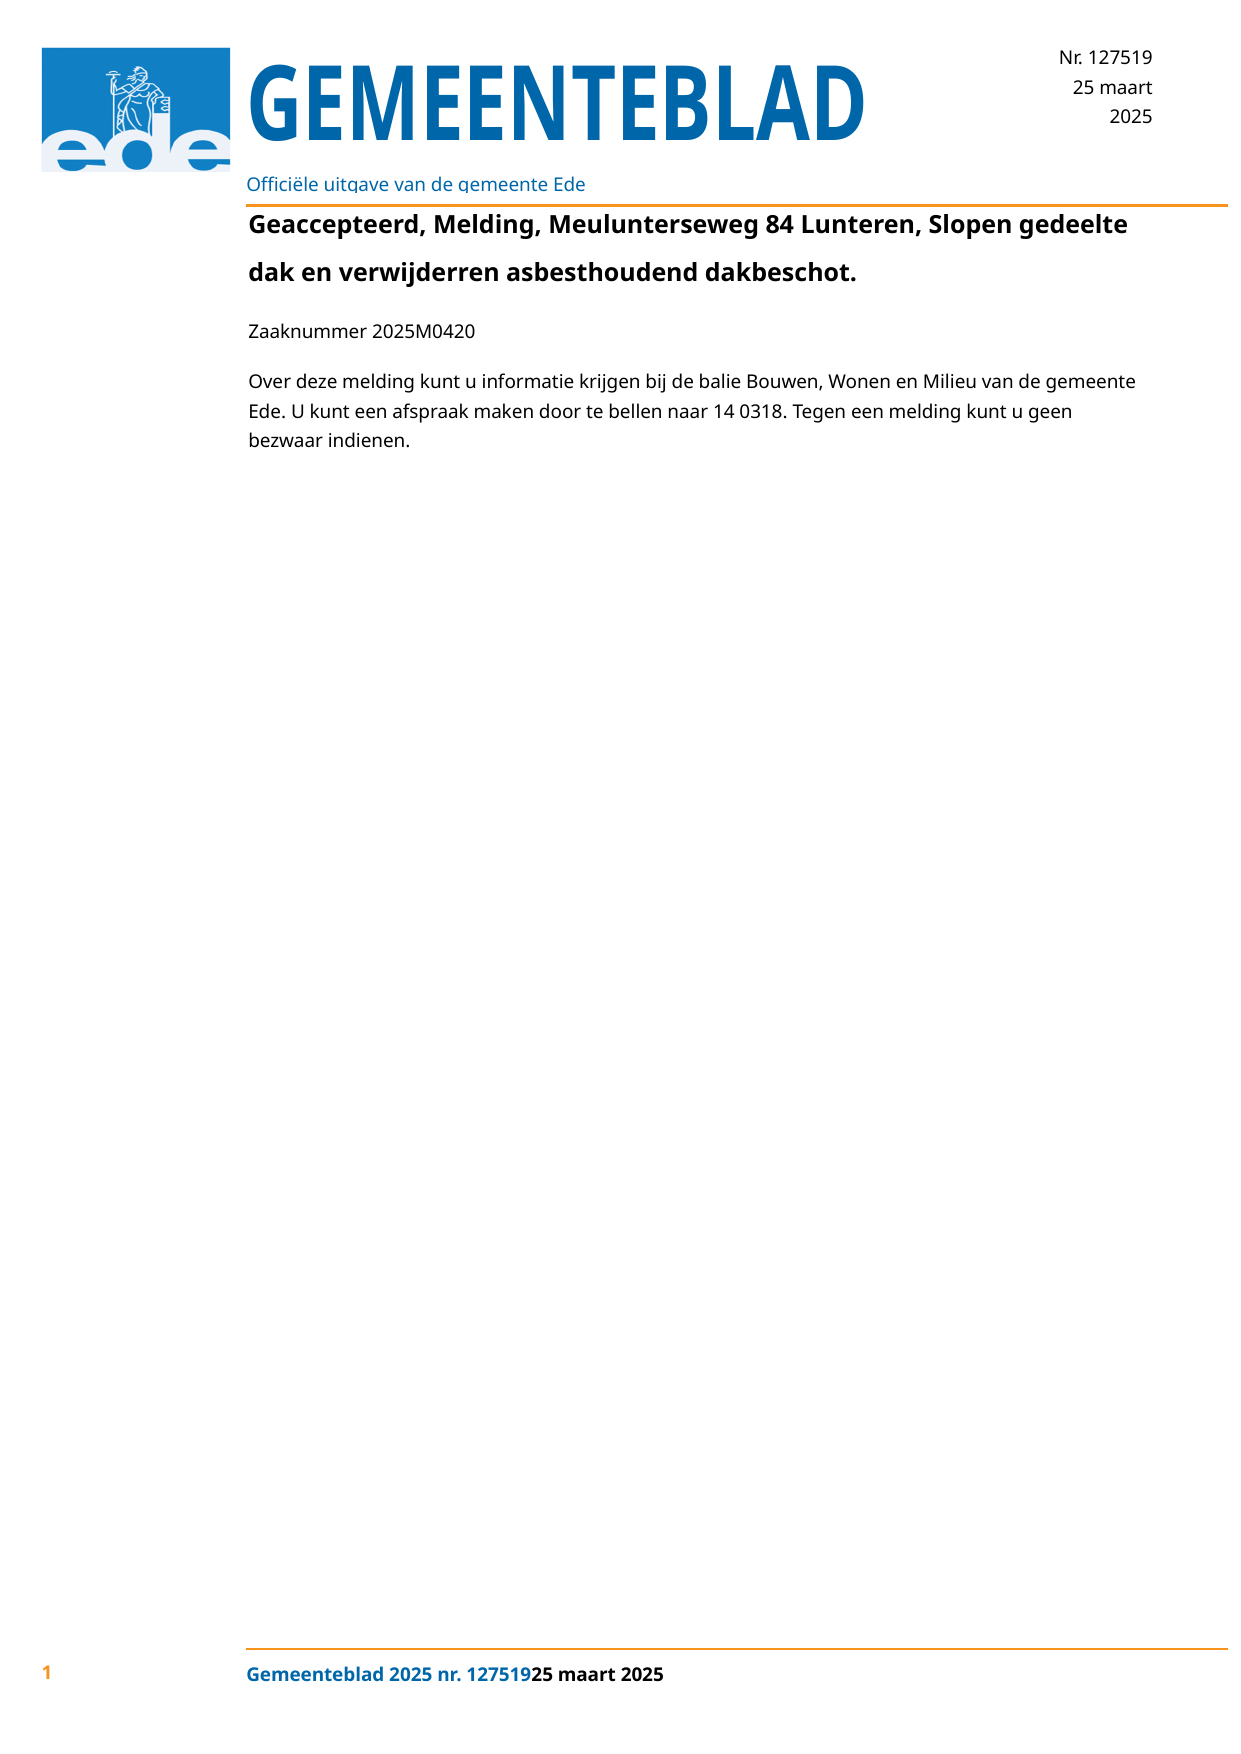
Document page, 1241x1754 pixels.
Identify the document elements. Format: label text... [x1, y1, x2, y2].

text Geaccepteerd, Melding, Meulunterseweg 84 Lunteren, Slopen gedeelte dak en verwijderren asbesthoudend dakbeschot. [248, 207, 1152, 288]
text Zaaknummer 2025M0420 [248, 318, 1152, 344]
text Over deze melding kunt u informatie krijgen bij de balie Bouwen, Wonen en Milieu van de gemeente Ede. U kunt een afspraak maken door te bellen naar 14 0318. Tegen een melding kunt u geen bezwaar indienen. [248, 368, 1152, 453]
picture [41, 47, 231, 172]
